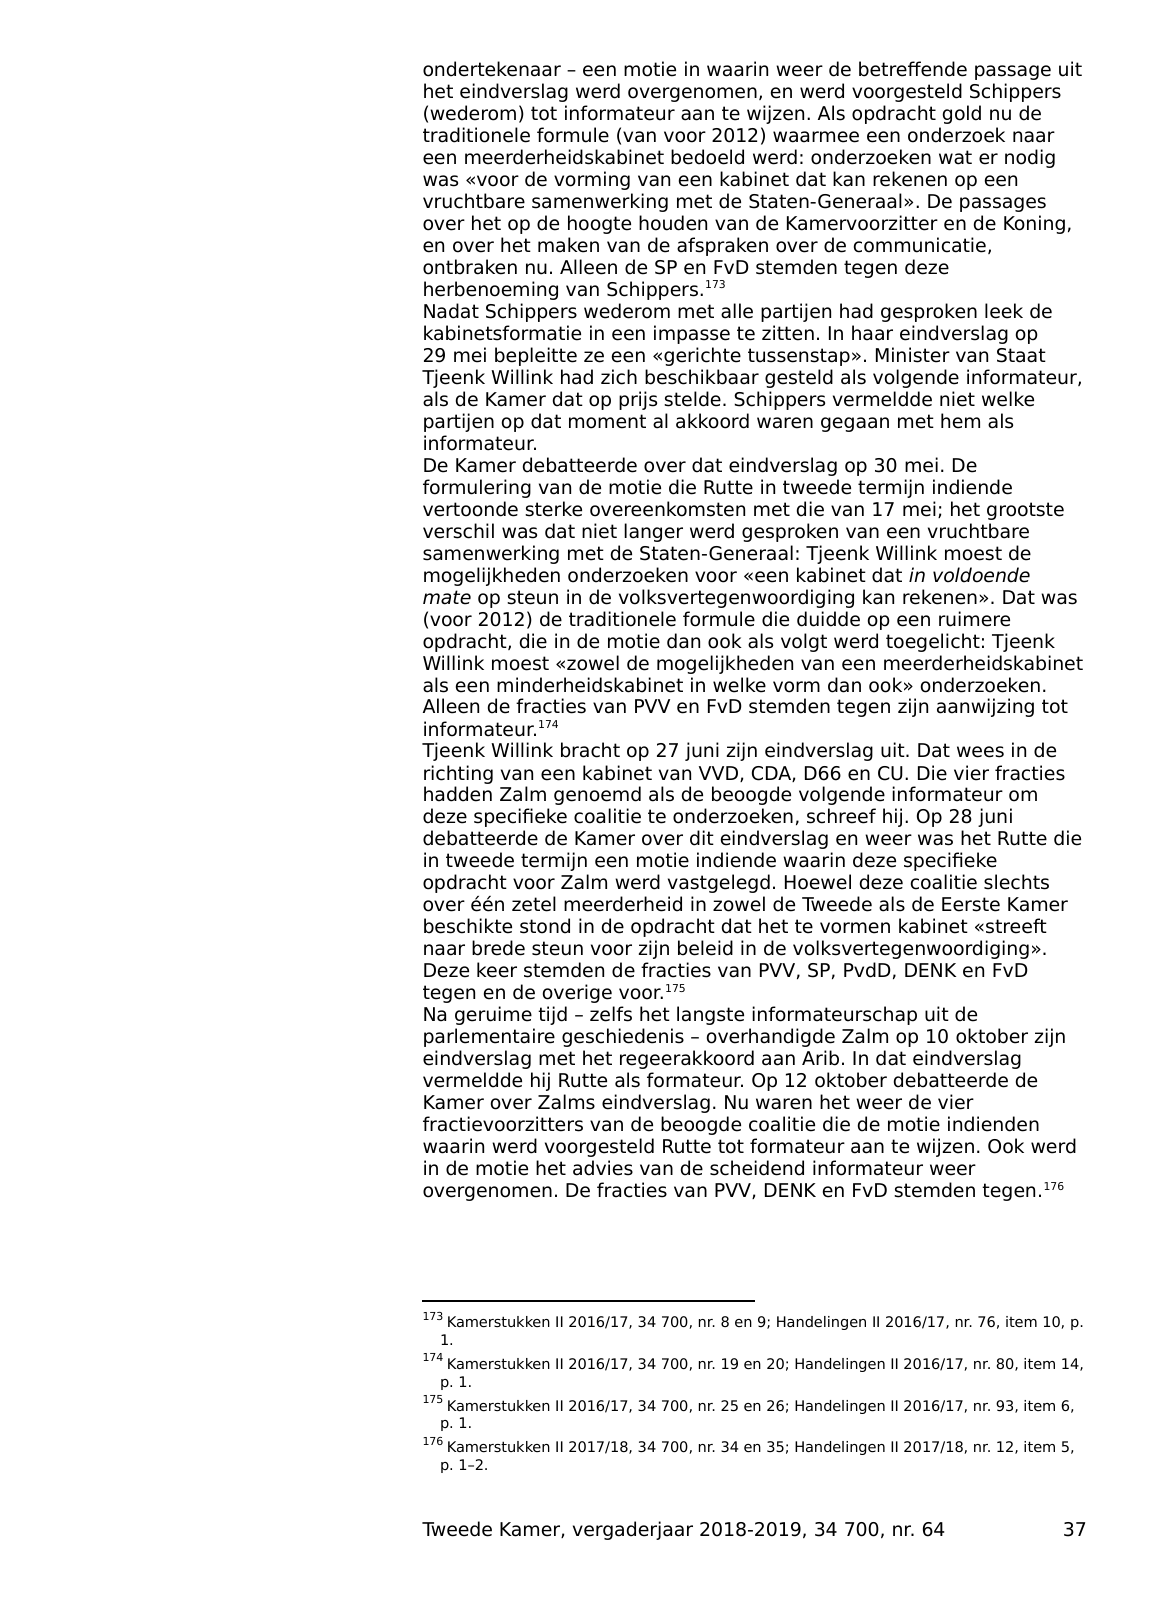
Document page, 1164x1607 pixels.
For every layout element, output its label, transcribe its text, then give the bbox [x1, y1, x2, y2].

text Nadat Schippers wederom met alle partijen had gesproken leek de kabinetsformatie in een impasse te zitten. In haar eindverslag op 29 mei bepleitte ze een «gerichte tussenstap». Minister van Staat Tjeenk Willink had zich beschikbaar gesteld als volgende informateur, als de Kamer dat op prijs stelde. Schippers vermeldde niet welke partijen op dat moment al akkoord waren gegaan met hem als informateur. [422, 301, 1087, 455]
text Na geruime tijd – zelfs het langste informateurschap uit de parlementaire geschiedenis – overhandigde Zalm op 10 oktober zijn eindverslag met het regeerakkoord aan Arib. In dat eindverslag vermeldde hij Rutte als formateur. Op 12 oktober debatteerde de Kamer over Zalms eindverslag. Nu waren het weer de vier fractievoorzitters van de beoogde coalitie die de motie indienden waarin werd voorgesteld Rutte tot formateur aan te wijzen. Ook werd in de motie het advies van de scheidend informateur weer overgenomen. De fracties van PVV, DENK en FvD stemden tegen. [422, 1004, 1087, 1202]
text Kamerstukken II 2016/17, 34 700, nr. 8 en 9; Handelingen II 2016/17, nr. 76, item 10, p. 1. [422, 1310, 1087, 1349]
text ondertekenaar – een motie in waarin weer de betreffende passage uit het eindverslag werd overgenomen, en werd voorgesteld Schippers (wederom) tot informateur aan te wijzen. Als opdracht gold nu de traditionele formule (van voor 2012) waarmee een onderzoek naar een meerderheidskabinet bedoeld werd: onderzoeken wat er nodig was «voor de vorming van een kabinet dat kan rekenen op een vruchtbare samenwerking met de Staten-Generaal». De passages over het op de hoogte houden van de Kamervoorzitter en de Koning, en over het maken van de afspraken over de communicatie, ontbraken nu. Alleen de SP en FvD stemden tegen deze herbenoeming van Schippers. [422, 59, 1087, 301]
text Kamerstukken II 2017/18, 34 700, nr. 34 en 35; Handelingen II 2017/18, nr. 12, item 5, p. 1–2. [422, 1435, 1087, 1474]
text De Kamer debatteerde over dat eindverslag op 30 mei. De formulering van de motie die Rutte in tweede termijn indiende vertoonde sterke overeenkomsten met die van 17 mei; het grootste verschil was dat niet langer werd gesproken van een vruchtbare samenwerking met de Staten-Generaal: Tjeenk Willink moest de mogelijkheden onderzoeken voor «een kabinet dat in voldoende mate op steun in de volksvertegenwoordiging kan rekenen». Dat was (voor 2012) de traditionele formule die duidde op een ruimere opdracht, die in de motie dan ook als volgt werd toegelicht: Tjeenk Willink moest «zowel de mogelijkheden van een meerderheidskabinet als een minderheidskabinet in welke vorm dan ook» onderzoeken. Alleen de fracties van PVV en FvD stemden tegen zijn aanwijzing tot informateur. [422, 455, 1087, 740]
text Kamerstukken II 2016/17, 34 700, nr. 25 en 26; Handelingen II 2016/17, nr. 93, item 6, p. 1. [422, 1393, 1087, 1432]
text Kamerstukken II 2016/17, 34 700, nr. 19 en 20; Handelingen II 2016/17, nr. 80, item 14, p. 1. [422, 1352, 1087, 1391]
text Tjeenk Willink bracht op 27 juni zijn eindverslag uit. Dat wees in de richting van een kabinet van VVD, CDA, D66 en CU. Die vier fracties hadden Zalm genoemd als de beoogde volgende informateur om deze specifieke coalitie te onderzoeken, schreef hij. Op 28 juni debatteerde de Kamer over dit eindverslag en weer was het Rutte die in tweede termijn een motie indiende waarin deze specifieke opdracht voor Zalm werd vastgelegd. Hoewel deze coalitie slechts over één zetel meerderheid in zowel de Tweede als de Eerste Kamer beschikte stond in de opdracht dat het te vormen kabinet «streeft naar brede steun voor zijn beleid in de volksvertegenwoordiging». Deze keer stemden de fracties van PVV, SP, PvdD, DENK en FvD tegen en de overige voor. [422, 740, 1087, 1004]
